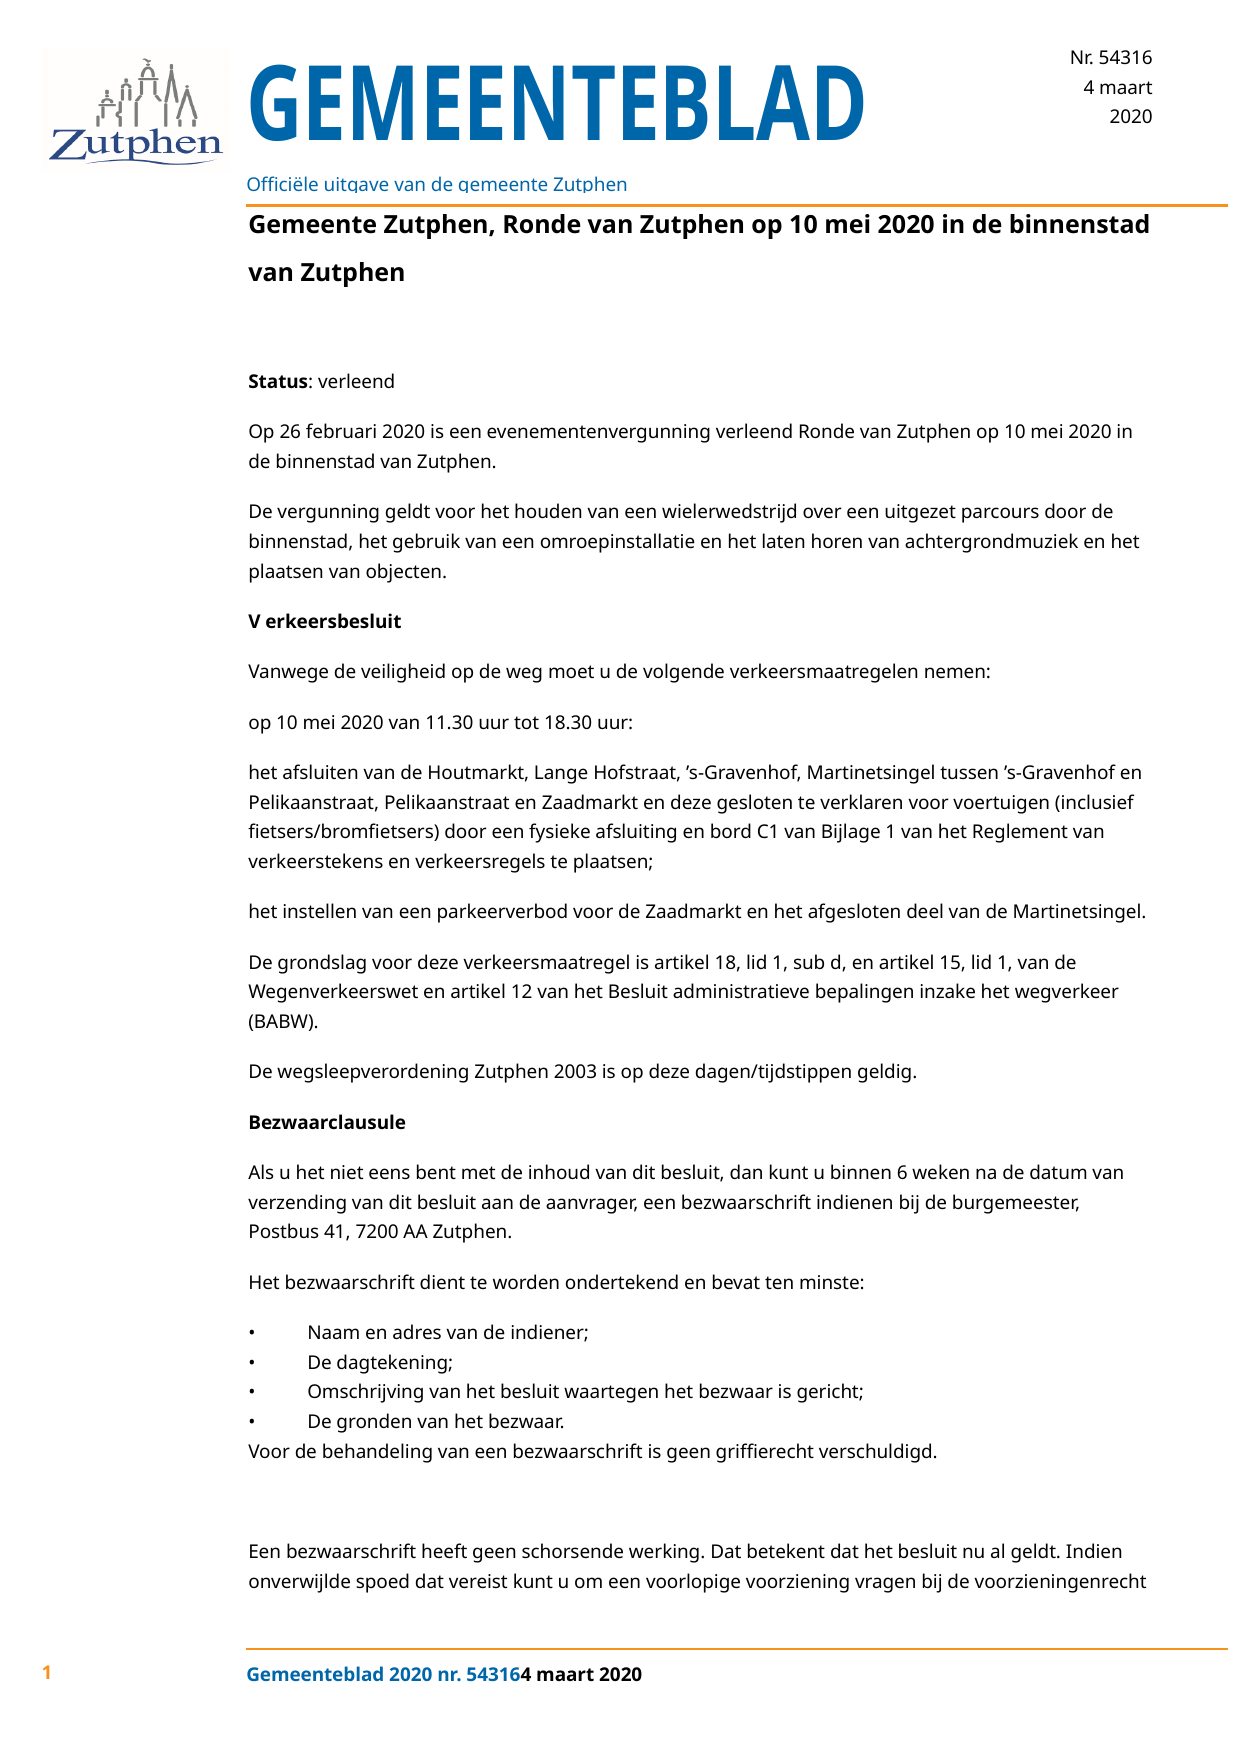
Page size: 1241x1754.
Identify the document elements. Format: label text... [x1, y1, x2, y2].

text het afsluiten van de Houtmarkt, Lange Hofstraat, ’s-Gravenhof, Martinetsingel tussen ’s-Gravenhof en Pelikaanstraat, Pelikaanstraat en Zaadmarkt en deze gesloten te verklaren voor voertuigen (inclusief fietsers/bromfietsers) door een fysieke afsluiting en bord C1 van Bijlage 1 van het Reglement van verkeerstekens en verkeersregels te plaatsen; [248, 759, 1152, 874]
text V erkeersbesluit [248, 608, 1152, 634]
text het instellen van een parkeerverbod voor de Zaadmarkt en het afgesloten deel van de Martinetsingel. [248, 899, 1152, 924]
text Status: verleend [248, 368, 1152, 394]
list De dagtekening; [248, 1349, 1152, 1375]
text Een bezwaarschrift heeft geen schorsende werking. Dat betekent dat het besluit nu al geldt. Indien onverwijlde spoed dat vereist kunt u om een voorlopige voorziening vragen bij de voorzieningenrecht [248, 1539, 1152, 1594]
text Op 26 februari 2020 is een evenementenvergunning verleend Ronde van Zutphen op 10 mei 2020 in de binnenstad van Zutphen. [248, 419, 1152, 474]
text Gemeente Zutphen, Ronde van Zutphen op 10 mei 2020 in de binnenstad van Zutphen [248, 207, 1152, 288]
text op 10 mei 2020 van 11.30 uur tot 18.30 uur: [248, 709, 1152, 735]
text Voor de behandeling van een bezwaarschrift is geen griffierecht verschuldigd. [248, 1438, 1152, 1464]
list Omschrijving van het besluit waartegen het bezwaar is gericht; [248, 1379, 1152, 1404]
list De gronden van het bezwaar. [248, 1408, 1152, 1434]
text De wegsleepverordening Zutphen 2003 is op deze dagen/tijdstippen geldig. [248, 1059, 1152, 1084]
list Naam en adres van de indiener; [248, 1319, 1152, 1345]
text Als u het niet eens bent met de inhoud van dit besluit, dan kunt u binnen 6 weken na de datum van verzending van dit besluit aan de aanvrager, een bezwaarschrift indienen bij de burgemeester, Postbus 41, 7200 AA Zutphen. [248, 1159, 1152, 1244]
text Vanwege de veiligheid op de weg moet u de volgende verkeersmaatregelen nemen: [248, 659, 1152, 684]
text Bezwaarclausule [248, 1109, 1152, 1135]
picture [41, 47, 231, 172]
text Het bezwaarschrift dient te worden ondertekend en bevat ten minste: [248, 1269, 1152, 1295]
text De vergunning geldt voor het houden van een wielerwedstrijd over een uitgezet parcours door de binnenstad, het gebruik van een omroepinstallatie en het laten horen van achtergrondmuziek en het plaatsen van objecten. [248, 499, 1152, 584]
text De grondslag voor deze verkeersmaatregel is artikel 18, lid 1, sub d, en artikel 15, lid 1, van de Wegenverkeerswet en artikel 12 van het Besluit administratieve bepalingen inzake het wegverkeer (BABW). [248, 949, 1152, 1034]
